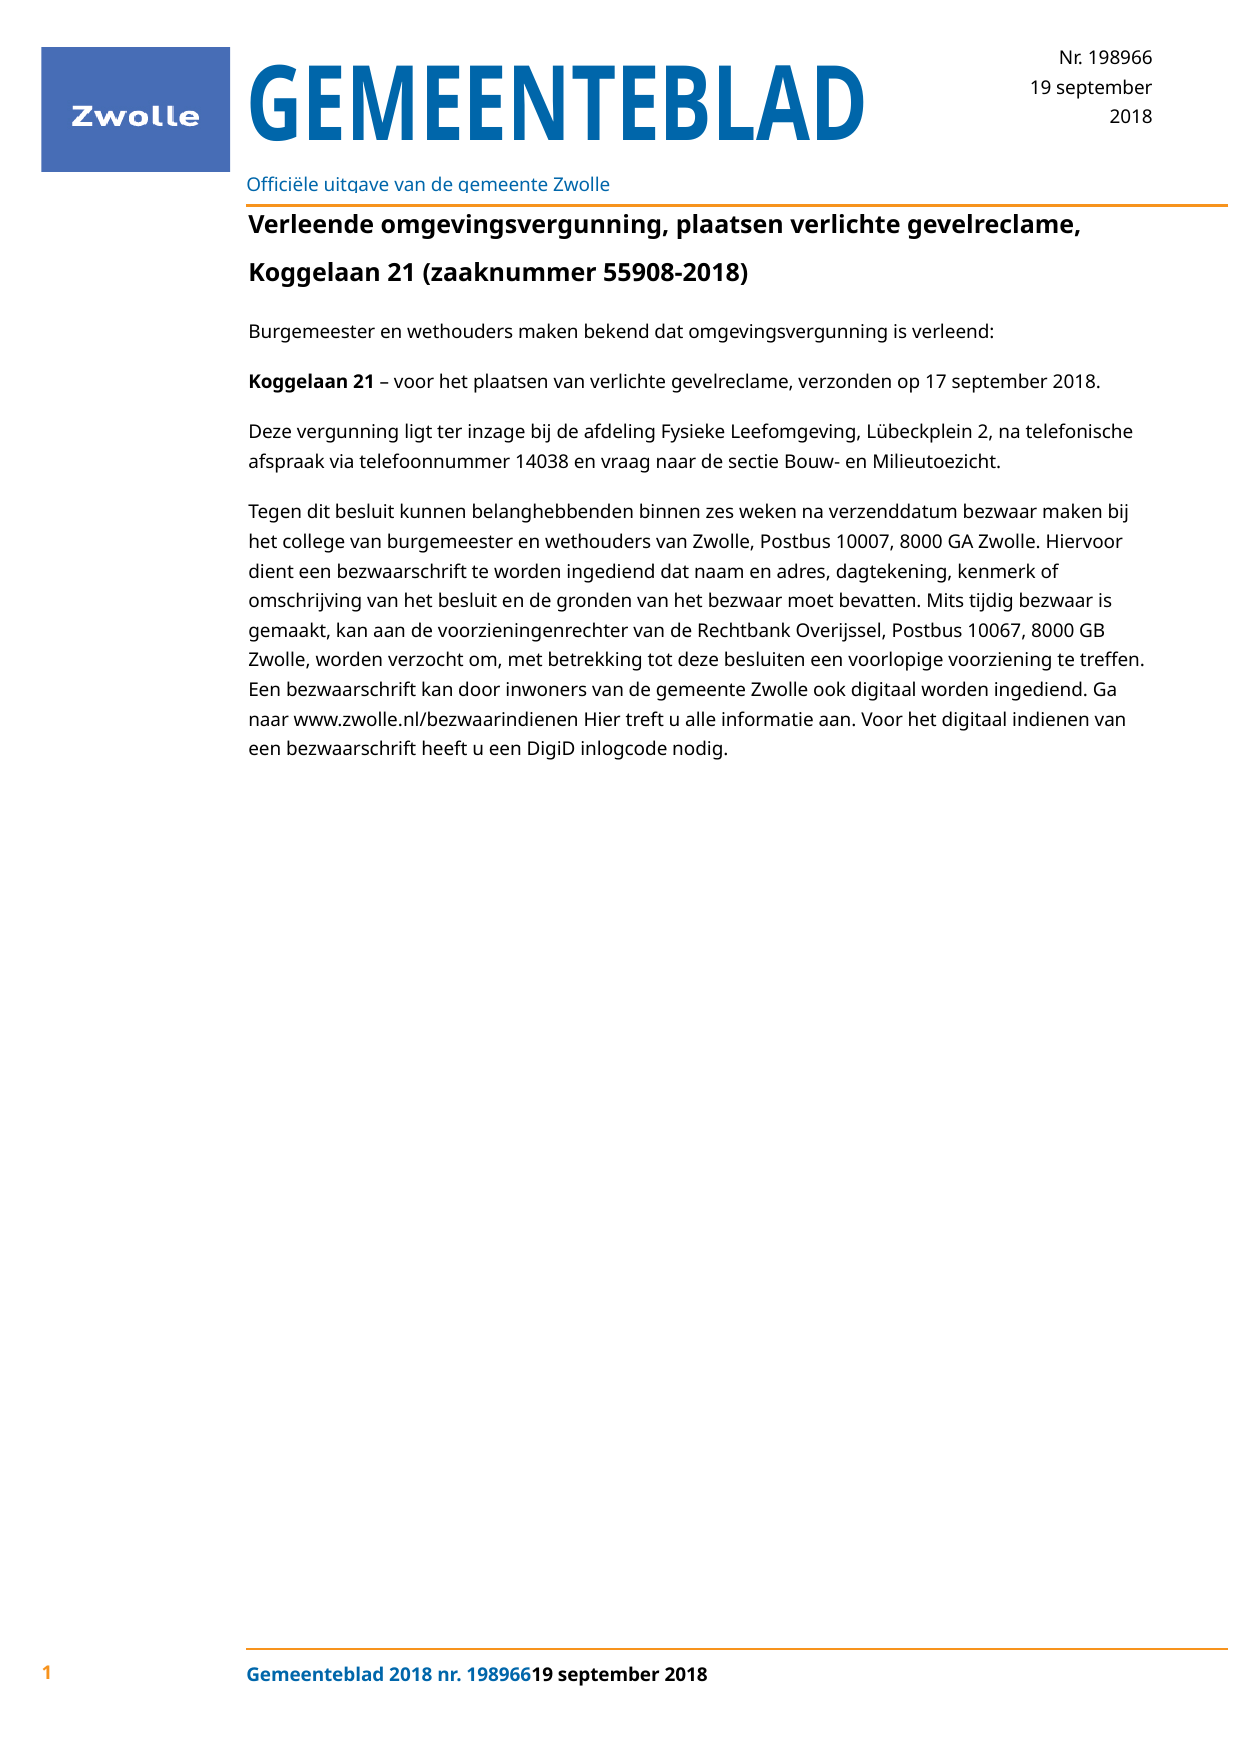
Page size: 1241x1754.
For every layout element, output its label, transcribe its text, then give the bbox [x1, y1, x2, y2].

text Deze vergunning ligt ter inzage bij de afdeling Fysieke Leefomgeving, Lübeckplein 2, na telefonische afspraak via telefoonnummer 14038 en vraag naar de sectie Bouw- en Milieutoezicht. [248, 419, 1152, 474]
text Burgemeester en wethouders maken bekend dat omgevingsvergunning is verleend: [248, 318, 1152, 344]
text Verleende omgevingsvergunning, plaatsen verlichte gevelreclame, Koggelaan 21 (zaaknummer 55908-2018) [248, 207, 1152, 288]
text Koggelaan 21 – voor het plaatsen van verlichte gevelreclame, verzonden op 17 september 2018. [248, 368, 1152, 394]
picture [41, 47, 231, 172]
text Tegen dit besluit kunnen belanghebbenden binnen zes weken na verzenddatum bezwaar maken bij het college van burgemeester en wethouders van Zwolle, Postbus 10007, 8000 GA Zwolle. Hiervoor dient een bezwaarschrift te worden ingediend dat naam en adres, dagtekening, kenmerk of omschrijving van het besluit en de gronden van het bezwaar moet bevatten. Mits tijdig bezwaar is gemaakt, kan aan de voorzieningenrechter van de Rechtbank Overijssel, Postbus 10067, 8000 GB Zwolle, worden verzocht om, met betrekking tot deze besluiten een voorlopige voorziening te treffen. Een bezwaarschrift kan door inwoners van de gemeente Zwolle ook digitaal worden ingediend. Ga naar www.zwolle.nl/bezwaarindienen Hier treft u alle informatie aan. Voor het digitaal indienen van een bezwaarschrift heeft u een DigiD inlogcode nodig. [248, 499, 1152, 761]
